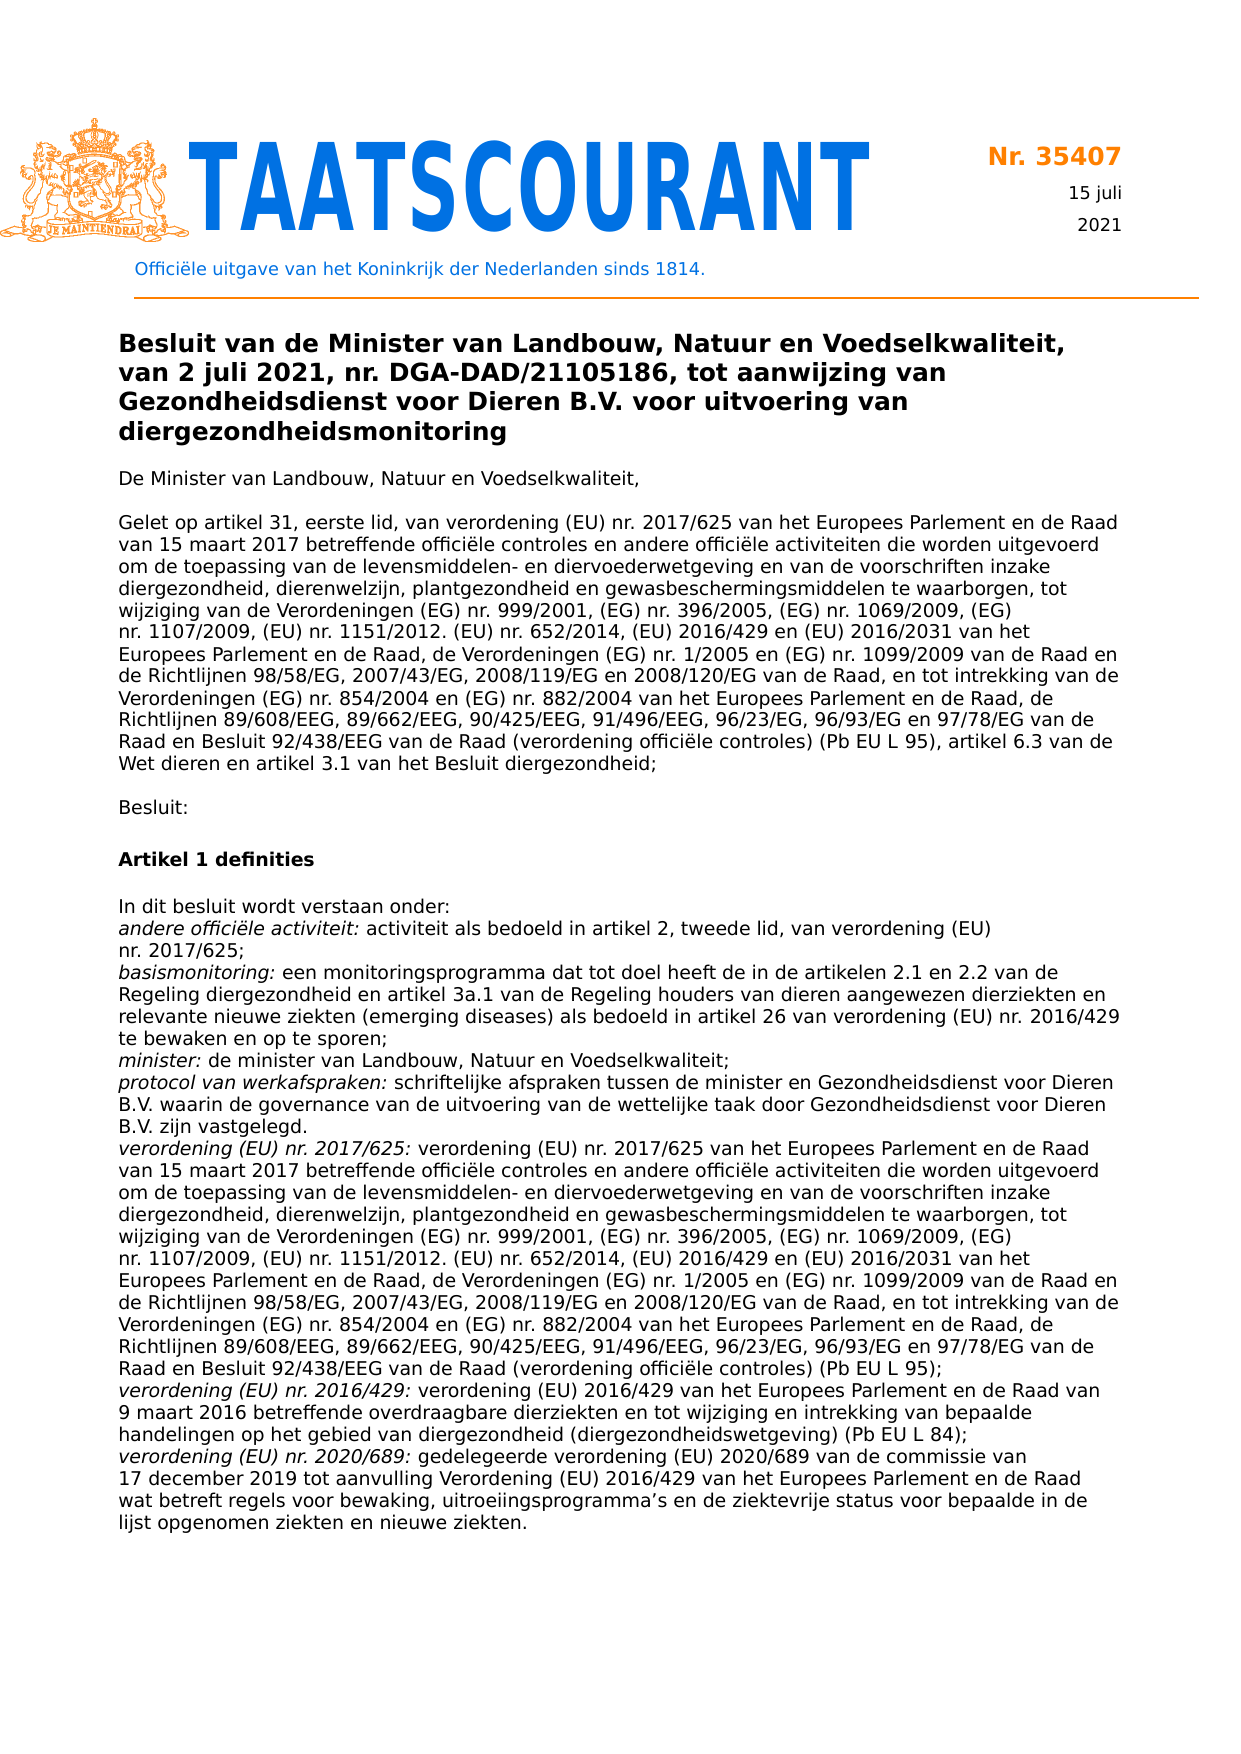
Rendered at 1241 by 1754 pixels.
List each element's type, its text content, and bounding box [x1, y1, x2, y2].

subtitle Artikel 1 definities [118, 849, 1122, 871]
text De Minister van Landbouw, Natuur en Voedselkwaliteit, [118, 468, 1122, 490]
table_cell 15 juli [939, 177, 1199, 209]
text protocol van werkafspraken: schriftelijke afspraken tussen de minister en Gezondheidsdienst voor Dieren B.V. waarin de governance van de uitvoering van de wettelijke taak door Gezondheidsdienst voor Dieren B.V. zijn vastgelegd. [118, 1072, 1122, 1138]
text andere officiële activiteit: activiteit als bedoeld in artikel 2, tweede lid, van verordening (EU) nr. 2017/625; [118, 918, 1122, 962]
text verordening (EU) nr. 2016/429: verordening (EU) 2016/429 van het Europees Parlement en de Raad van 9 maart 2016 betreffende overdraagbare dierziekten en tot wijziging en intrekking van bepaalde handelingen op het gebied van diergezondheid (diergezondheidswetgeving) (Pb EU L 84); [118, 1380, 1122, 1446]
picture [0, 118, 189, 242]
text verordening (EU) nr. 2020/689: gedelegeerde verordening (EU) 2020/689 van de commissie van 17 december 2019 tot aanvulling Verordening (EU) 2016/429 van het Europees Parlement en de Raad wat betreft regels voor bewaking, uitroeiingsprogramma’s en de ziektevrije status voor bepaalde in de lijst opgenomen ziekten en nieuwe ziekten. [118, 1446, 1122, 1533]
text Gelet op artikel 31, eerste lid, van verordening (EU) nr. 2017/625 van het Europees Parlement en de Raad van 15 maart 2017 betreffende officiële controles en andere officiële activiteiten die worden uitgevoerd om de toepassing van de levensmiddelen- en diervoederwetgeving en van de voorschriften inzake diergezondheid, dierenwelzijn, plantgezondheid en gewasbeschermingsmiddelen te waarborgen, tot wijziging van de Verordeningen (EG) nr. 999/2001, (EG) nr. 396/2005, (EG) nr. 1069/2009, (EG) nr. 1107/2009, (EU) nr. 1151/2012. (EU) nr. 652/2014, (EU) 2016/429 en (EU) 2016/2031 van het Europees Parlement en de Raad, de Verordeningen (EG) nr. 1/2005 en (EG) nr. 1099/2009 van de Raad en de Richtlijnen 98/58/EG, 2007/43/EG, 2008/119/EG en 2008/120/EG van de Raad, en tot intrekking van de Verordeningen (EG) nr. 854/2004 en (EG) nr. 882/2004 van het Europees Parlement en de Raad, de Richtlijnen 89/608/EEG, 89/662/EEG, 90/425/EEG, 91/496/EEG, 96/23/EG, 96/93/EG en 97/78/EG van de Raad en Besluit 92/438/EEG van de Raad (verordening officiële controles) (Pb EU L 95), artikel 6.3 van de Wet dieren en artikel 3.1 van het Besluit diergezondheid; [118, 512, 1122, 775]
table_header [0, 242, 134, 297]
table_cell Officiële uitgave van het Koninkrijk der Nederlanden sinds 1814. [134, 259, 1199, 297]
table_cell 2021 [939, 209, 1199, 259]
text Besluit: [118, 797, 1122, 819]
text minister: de minister van Landbouw, Natuur en Voedselkwaliteit; [118, 1050, 1122, 1072]
table_header Nr. 35407 [939, 118, 1199, 177]
text In dit besluit wordt verstaan onder: [118, 896, 1122, 918]
text basismonitoring: een monitoringsprogramma dat tot doel heeft de in de artikelen 2.1 en 2.2 van de Regeling diergezondheid en artikel 3a.1 van de Regeling houders van dieren aangewezen dierziekten en relevante nieuwe ziekten (emerging diseases) als bedoeld in artikel 26 van verordening (EU) nr. 2016/429 te bewaken en op te sporen; [118, 962, 1122, 1050]
subtitle Besluit van de Minister van Landbouw, Natuur en Voedselkwaliteit, van 2 juli 2021, nr. DGA-DAD/21105186, tot aanwijzing van Gezondheidsdienst voor Dieren B.V. voor uitvoering van diergezondheidsmonitoring [118, 329, 1122, 446]
text verordening (EU) nr. 2017/625: verordening (EU) nr. 2017/625 van het Europees Parlement en de Raad van 15 maart 2017 betreffende officiële controles en andere officiële activiteiten die worden uitgevoerd om de toepassing van de levensmiddelen- en diervoederwetgeving en van de voorschriften inzake diergezondheid, dierenwelzijn, plantgezondheid en gewasbeschermingsmiddelen te waarborgen, tot wijziging van de Verordeningen (EG) nr. 999/2001, (EG) nr. 396/2005, (EG) nr. 1069/2009, (EG) nr. 1107/2009, (EU) nr. 1151/2012. (EU) nr. 652/2014, (EU) 2016/429 en (EU) 2016/2031 van het Europees Parlement en de Raad, de Verordeningen (EG) nr. 1/2005 en (EG) nr. 1099/2009 van de Raad en de Richtlijnen 98/58/EG, 2007/43/EG, 2008/119/EG en 2008/120/EG van de Raad, en tot intrekking van de Verordeningen (EG) nr. 854/2004 en (EG) nr. 882/2004 van het Europees Parlement en de Raad, de Richtlijnen 89/608/EEG, 89/662/EEG, 90/425/EEG, 91/496/EEG, 96/23/EG, 96/93/EG en 97/78/EG van de Raad en Besluit 92/438/EEG van de Raad (verordening officiële controles) (Pb EU L 95); [118, 1138, 1122, 1380]
table_header STAATSCOURANT [134, 118, 939, 259]
